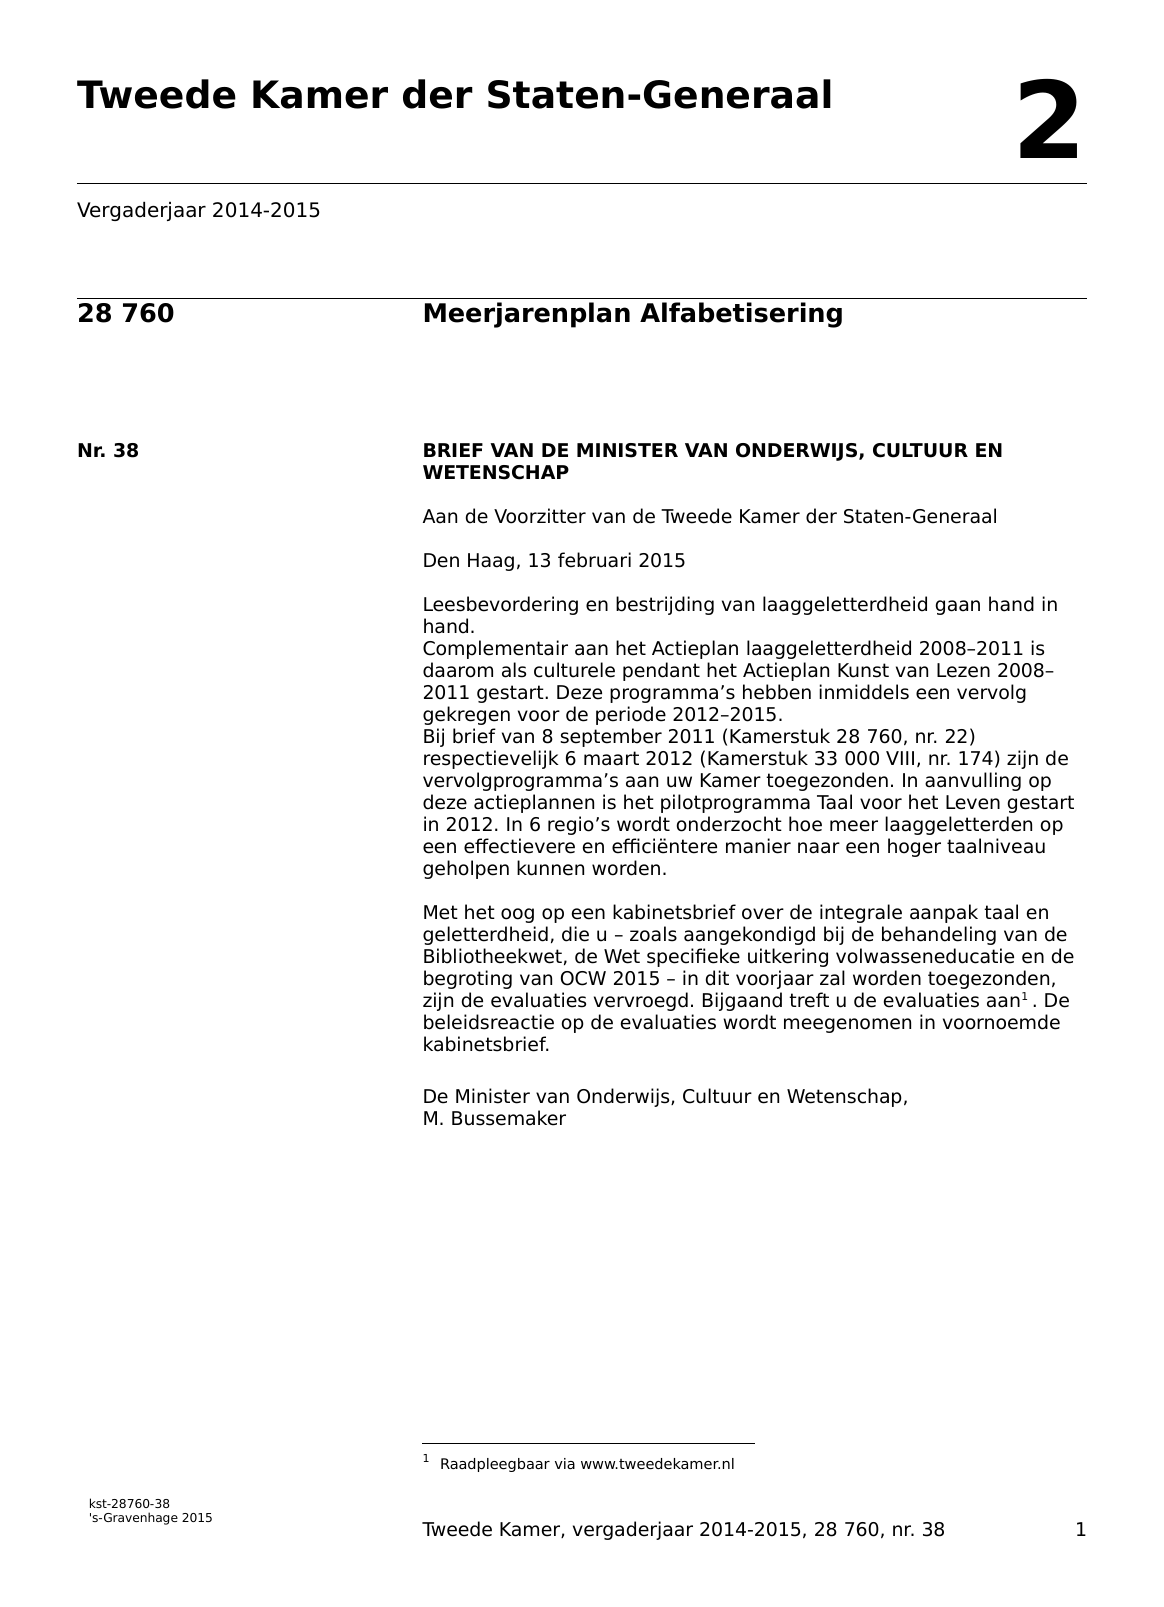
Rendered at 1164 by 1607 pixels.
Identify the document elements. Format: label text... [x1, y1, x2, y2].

text Leesbevordering en bestrijding van laaggeletterdheid gaan hand in hand. [422, 594, 1087, 638]
text Met het oog op een kabinetsbrief over de integrale aanpak taal en geletterdheid, die u – zoals aangekondigd bij de behandeling van de Bibliotheekwet, de Wet specifieke uitkering volwasseneducatie en de begroting van OCW 2015 – in dit voorjaar zal worden toegezonden, zijn de evaluaties vervroegd. Bijgaand treft u de evaluaties aan. De beleidsreactie op de evaluaties wordt meegenomen in voornoemde kabinetsbrief. [422, 902, 1087, 1056]
text Aan de Voorzitter van de Tweede Kamer der Staten-Generaal [422, 506, 1087, 528]
subtitle 28 760 Meerjarenplan Alfabetisering [77, 299, 1087, 329]
text Den Haag, 13 februari 2015 [422, 550, 1087, 572]
text Complementair aan het Actieplan laaggeletterdheid 2008–2011 is daarom als culturele pendant het Actieplan Kunst van Lezen 2008–2011 gestart. Deze programma’s hebben inmiddels een vervolg gekregen voor de periode 2012–2015. [422, 638, 1087, 726]
text 's-Gravenhage 2015 [88, 1511, 323, 1525]
text Bij brief van 8 september 2011 (Kamerstuk 28 760, nr. 22) respectievelijk 6 maart 2012 (Kamerstuk 33 000 VIII, nr. 174) zijn de vervolgprogramma’s aan uw Kamer toegezonden. In aanvulling op deze actieplannen is het pilotprogramma Taal voor het Leven gestart in 2012. In 6 regio’s wordt onderzocht hoe meer laaggeletterden op een effectievere en efficiëntere manier naar een hoger taalniveau geholpen kunnen worden. [422, 726, 1087, 880]
subtitle Nr. 38 BRIEF VAN DE MINISTER VAN ONDERWIJS, CULTUUR EN WETENSCHAP [77, 440, 1087, 484]
text kst-28760-38 [88, 1497, 323, 1511]
table_header Tweede Kamer der Staten-Generaal [77, 59, 886, 183]
text De Minister van Onderwijs, Cultuur en Wetenschap, M. Bussemaker [422, 1086, 1087, 1130]
text Raadpleegbaar via www.tweedekamer.nl [422, 1452, 1087, 1474]
table_cell Vergaderjaar 2014-2015 [77, 184, 1087, 298]
table_header 2 [886, 59, 1087, 183]
